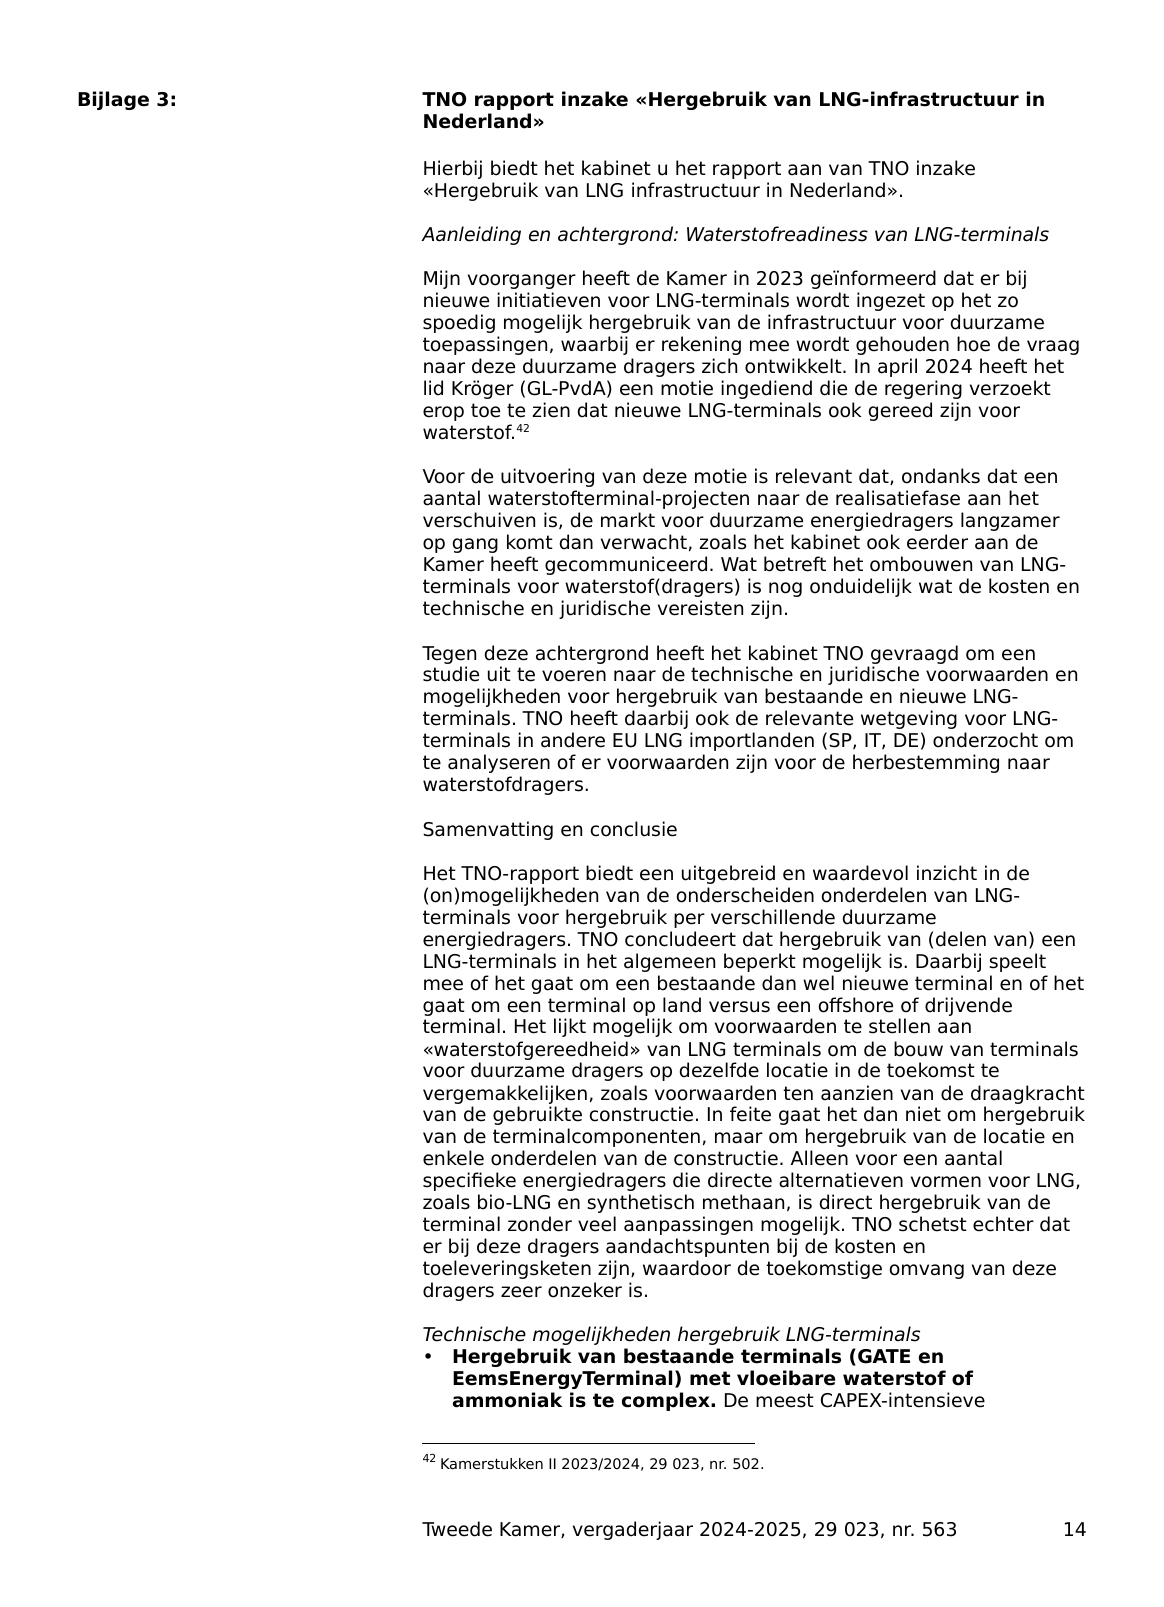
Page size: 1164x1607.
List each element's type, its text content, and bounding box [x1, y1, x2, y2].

text Voor de uitvoering van deze motie is relevant dat, ondanks dat een aantal waterstofterminal-projecten naar de realisatiefase aan het verschuiven is, de markt voor duurzame energiedragers langzamer op gang komt dan verwacht, zoals het kabinet ook eerder aan de Kamer heeft gecommuniceerd. Wat betreft het ombouwen van LNG-terminals voor waterstof(dragers) is nog onduidelijk wat de kosten en technische en juridische vereisten zijn. [422, 466, 1087, 620]
subtitle Bijlage 3: TNO rapport inzake «Hergebruik van LNG-infrastructuur in Nederland» [77, 89, 1087, 133]
text Kamerstukken II 2023/2024, 29 023, nr. 502. [422, 1452, 1087, 1474]
text Mijn voorganger heeft de Kamer in 2023 geïnformeerd dat er bij nieuwe initiatieven voor LNG-terminals wordt ingezet op het zo spoedig mogelijk hergebruik van de infrastructuur voor duurzame toepassingen, waarbij er rekening mee wordt gehouden hoe de vraag naar deze duurzame dragers zich ontwikkelt. In april 2024 heeft het lid Kröger (GL-PvdA) een motie ingediend die de regering verzoekt erop toe te zien dat nieuwe LNG-terminals ook gereed zijn voor waterstof. [422, 268, 1087, 444]
text • Hergebruik van bestaande terminals (GATE en EemsEnergyTerminal) met vloeibare waterstof of ammoniak is te complex. De meest CAPEX-intensieve [422, 1346, 1087, 1412]
text Tegen deze achtergrond heeft het kabinet TNO gevraagd om een studie uit te voeren naar de technische en juridische voorwaarden en mogelijkheden voor hergebruik van bestaande en nieuwe LNG-terminals. TNO heeft daarbij ook de relevante wetgeving voor LNG-terminals in andere EU LNG importlanden (SP, IT, DE) onderzocht om te analyseren of er voorwaarden zijn voor de herbestemming naar waterstofdragers. [422, 642, 1087, 796]
text Het TNO-rapport biedt een uitgebreid en waardevol inzicht in de (on)mogelijkheden van de onderscheiden onderdelen van LNG-terminals voor hergebruik per verschillende duurzame energiedragers. TNO concludeert dat hergebruik van (delen van) een LNG-terminals in het algemeen beperkt mogelijk is. Daarbij speelt mee of het gaat om een bestaande dan wel nieuwe terminal en of het gaat om een terminal op land versus een offshore of drijvende terminal. Het lijkt mogelijk om voorwaarden te stellen aan «waterstofgereedheid» van LNG­ terminals om de bouw van terminals voor duurzame dragers op dezelfde locatie in de toekomst te vergemakkelijken, zoals voorwaarden ten aanzien van de draagkracht van de gebruikte constructie. In feite gaat het dan niet om hergebruik van de terminalcomponenten, maar om hergebruik van de locatie en enkele onderdelen van de constructie. Alleen voor een aantal specifieke energiedragers die directe alternatieven vormen voor LNG, zoals bio-LNG en synthetisch methaan, is direct hergebruik van de terminal zonder veel aanpassingen mogelijk. TNO schetst echter dat er bij deze dragers aandachtspunten bij de kosten en toeleveringsketen zijn, waardoor de toekomstige omvang van deze dragers zeer onzeker is. [422, 863, 1087, 1302]
subtitle Aanleiding en achtergrond: Waterstofreadiness van LNG-terminals [422, 224, 1087, 246]
subtitle Technische mogelijkheden hergebruik LNG-terminals [422, 1324, 1087, 1346]
subtitle Samenvatting en conclusie [422, 818, 1087, 840]
text Hierbij biedt het kabinet u het rapport aan van TNO inzake «Hergebruik van LNG­ infrastructuur in Nederland». [422, 158, 1087, 202]
